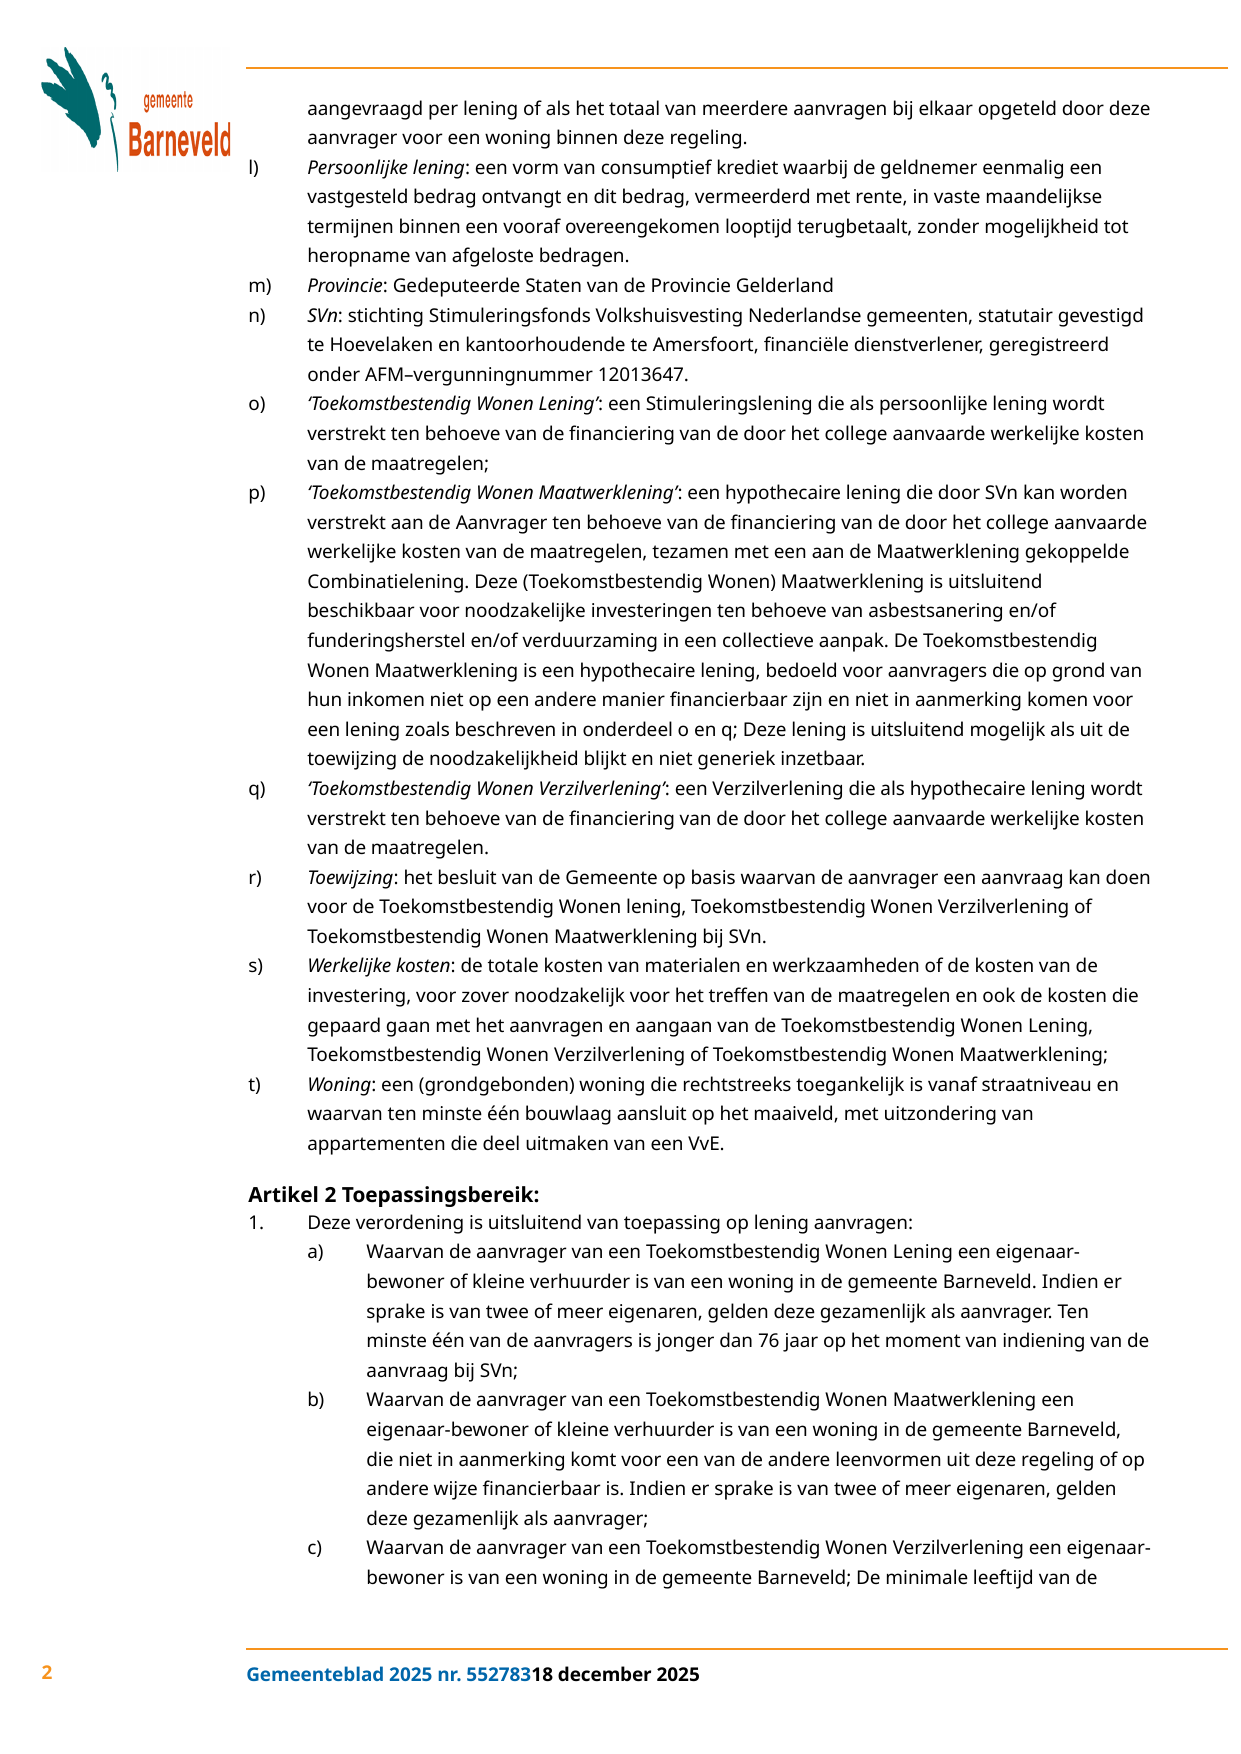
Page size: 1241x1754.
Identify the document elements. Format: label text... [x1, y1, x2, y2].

list Werkelijke kosten: de totale kosten van materialen en werkzaamheden of de kosten van de investering, voor zover noodzakelijk voor het treffen van de maatregelen en ook de kosten die gepaard gaan met het aanvragen en aangaan van de Toekomstbestendig Wonen Lening, Toekomstbestendig Wonen Verzilverlening of Toekomstbestendig Wonen Maatwerklening; [248, 953, 1152, 1067]
list aangevraagd per lening of als het totaal van meerdere aanvragen bij elkaar opgeteld door deze aanvrager voor een woning binnen deze regeling. [248, 95, 1152, 150]
list ‘Toekomstbestendig Wonen Maatwerklening’: een hypothecaire lening die door SVn kan worden verstrekt aan de Aanvrager ten behoeve van de financiering van de door het college aanvaarde werkelijke kosten van de maatregelen, tezamen met een aan de Maatwerklening gekoppelde Combinatielening. Deze (Toekomstbestendig Wonen) Maatwerklening is uitsluitend beschikbaar voor noodzakelijke investeringen ten behoeve van asbestsanering en/of funderingsherstel en/of verduurzaming in een collectieve aanpak. De Toekomstbestendig Wonen Maatwerklening is een hypothecaire lening, bedoeld voor aanvragers die op grond van hun inkomen niet op een andere manier financierbaar zijn en niet in aanmerking komen voor een lening zoals beschreven in onderdeel o en q; Deze lening is uitsluitend mogelijk als uit de toewijzing de noodzakelijkheid blijkt en niet generiek inzetbaar. [248, 479, 1152, 771]
picture [41, 47, 231, 172]
list ‘Toekomstbestendig Wonen Lening’: een Stimuleringslening die als persoonlijke lening wordt verstrekt ten behoeve van de financiering van de door het college aanvaarde werkelijke kosten van de maatregelen; [248, 391, 1152, 476]
list ‘Toekomstbestendig Wonen Verzilverlening’: een Verzilverlening die als hypothecaire lening wordt verstrekt ten behoeve van de financiering van de door het college aanvaarde werkelijke kosten van de maatregelen. [248, 775, 1152, 860]
list Persoonlijke lening: een vorm van consumptief krediet waarbij de geldnemer eenmalig een vastgesteld bedrag ontvangt en dit bedrag, vermeerderd met rente, in vaste maandelijkse termijnen binnen een vooraf overeengekomen looptijd terugbetaalt, zonder mogelijkheid tot heropname van afgeloste bedragen. [248, 154, 1152, 268]
list SVn: stichting Stimuleringsfonds Volkshuisvesting Nederlandse gemeenten, statutair gevestigd te Hoevelaken en kantoorhoudende te Amersfoort, financiële dienstverlener, geregistreerd onder AFM–vergunningnummer 12013647. [248, 302, 1152, 387]
list Waarvan de aanvrager van een Toekomstbestendig Wonen Maatwerklening een eigenaar-bewoner of kleine verhuurder is van een woning in de gemeente Barneveld, die niet in aanmerking komt voor een van de andere leenvormen uit deze regeling of op andere wijze financierbaar is. Indien er sprake is van twee of meer eigenaren, gelden deze gezamenlijk als aanvrager; [307, 1387, 1152, 1531]
list Toewijzing: het besluit van de Gemeente op basis waarvan de aanvrager een aanvraag kan doen voor de Toekomstbestendig Wonen lening, Toekomstbestendig Wonen Verzilverlening of Toekomstbestendig Wonen Maatwerklening bij SVn. [248, 864, 1152, 949]
text Artikel 2 Toepassingsbereik: [248, 1181, 1152, 1209]
list Provincie: Gedeputeerde Staten van de Provincie Gelderland [248, 272, 1152, 298]
list Waarvan de aanvrager van een Toekomstbestendig Wonen Lening een eigenaar-bewoner of kleine verhuurder is van een woning in de gemeente Barneveld. Indien er sprake is van twee of meer eigenaren, gelden deze gezamenlijk als aanvrager. Ten minste één van de aanvragers is jonger dan 76 jaar op het moment van indiening van de aanvraag bij SVn; [307, 1239, 1152, 1383]
list Waarvan de aanvrager van een Toekomstbestendig Wonen Verzilverlening een eigenaar-bewoner is van een woning in de gemeente Barneveld; De minimale leeftijd van de [307, 1534, 1152, 1590]
list Deze verordening is uitsluitend van toepassing op lening aanvragen: [248, 1209, 1152, 1235]
list Woning: een (grondgebonden) woning die rechtstreeks toegankelijk is vanaf straatniveau en waarvan ten minste één bouwlaag aansluit op het maaiveld, met uitzondering van appartementen die deel uitmaken van een VvE. [248, 1071, 1152, 1156]
